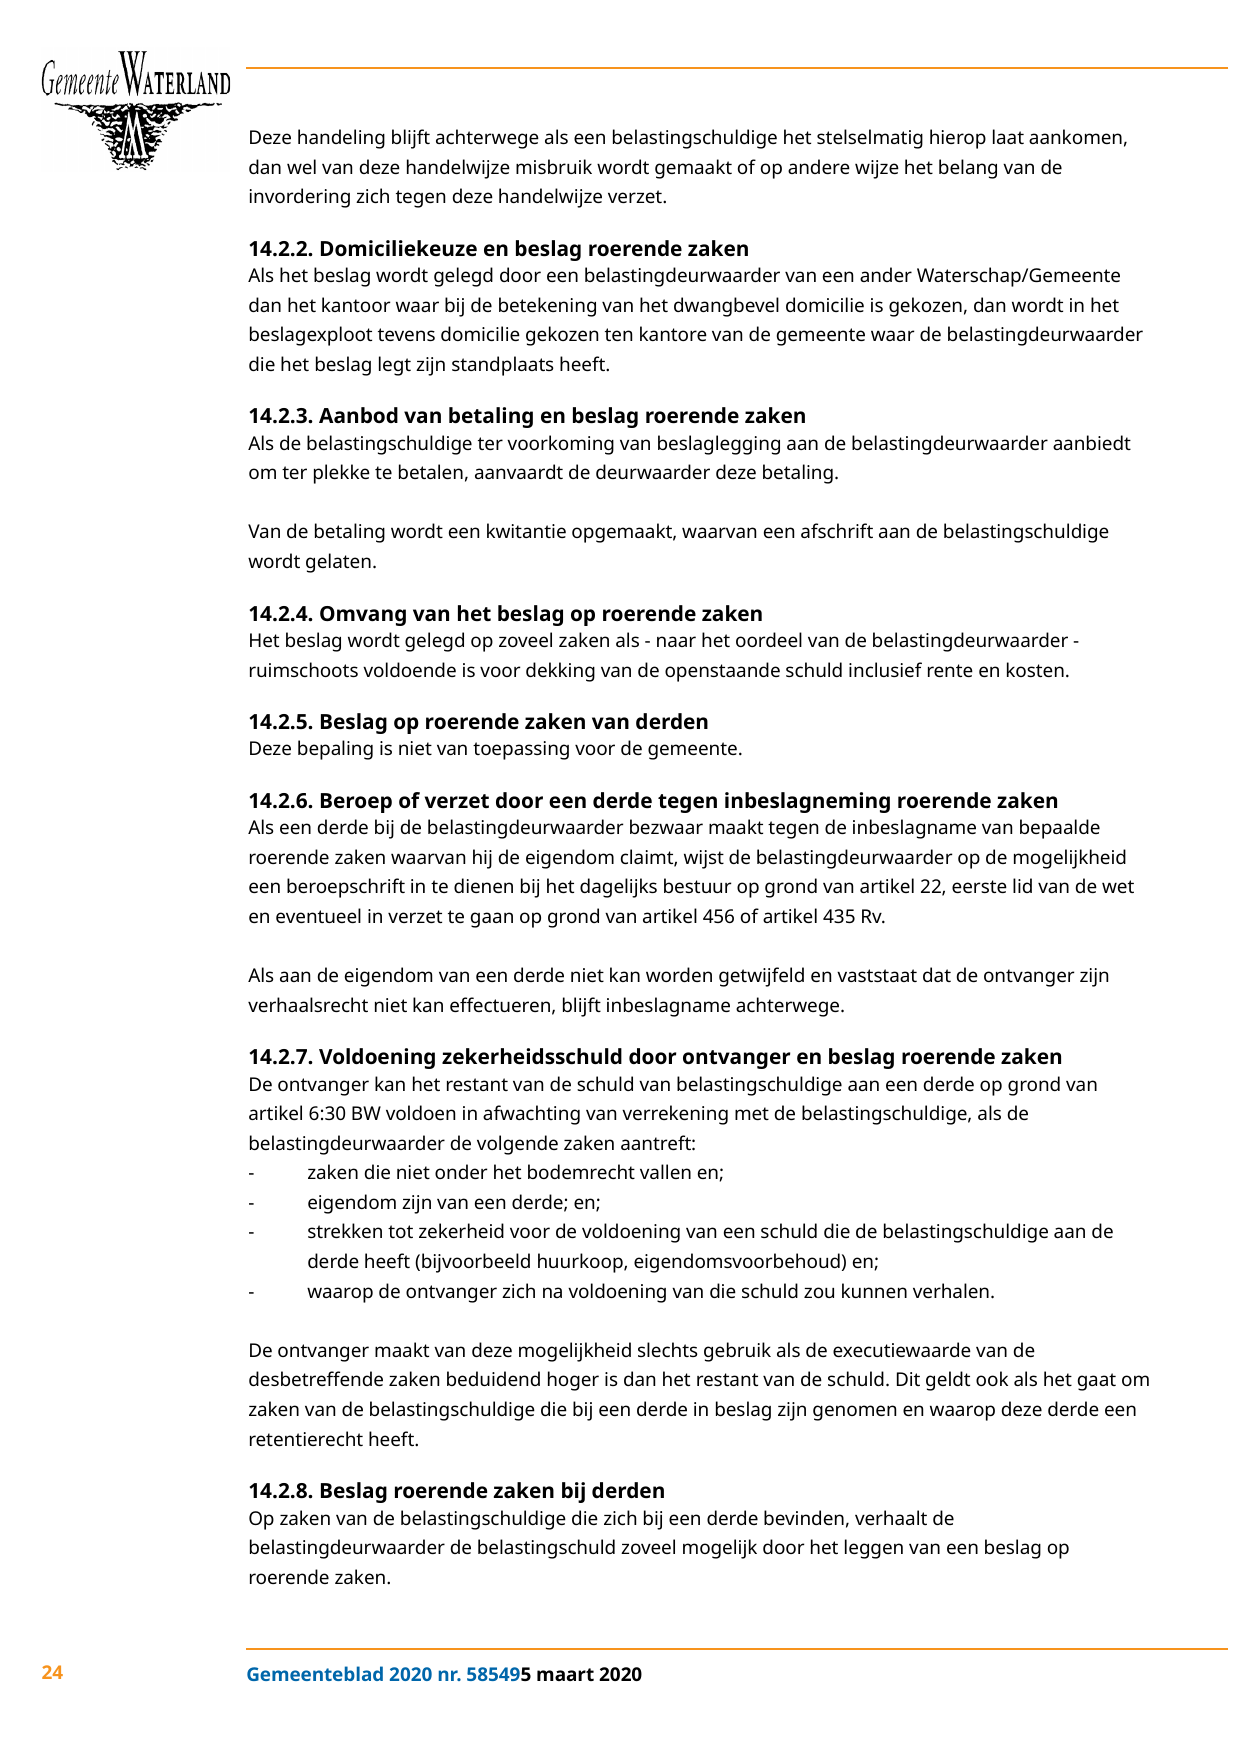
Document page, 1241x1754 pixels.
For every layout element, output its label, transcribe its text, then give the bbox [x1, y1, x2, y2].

text Als de belastingschuldige ter voorkoming van beslaglegging aan de belastingdeurwaarder aanbiedt om ter plekke te betalen, aanvaardt de deurwaarder deze betaling. [248, 430, 1152, 485]
text Als aan de eigendom van een derde niet kan worden getwijfeld en vaststaat dat de ontvanger zijn verhaalsrecht niet kan effectueren, blijft inbeslagname achterwege. [248, 962, 1152, 1018]
text Als het beslag wordt gelegd door een belastingdeurwaarder van een ander Waterschap/Gemeente dan het kantoor waar bij de betekening van het dwangbevel domicilie is gekozen, dan wordt in het beslagexploot tevens domicilie gekozen ten kantore van de gemeente waar de belastingdeurwaarder die het beslag legt zijn standplaats heeft. [248, 262, 1152, 377]
text De ontvanger maakt van deze mogelijkheid slechts gebruik als de executiewaarde van de desbetreffende zaken beduidend hoger is dan het restant van de schuld. Dit geldt ook als het gaat om zaken van de belastingschuldige die bij een derde in beslag zijn genomen en waarop deze derde een retentierecht heeft. [248, 1337, 1152, 1452]
text 14.2.3. Aanbod van betaling en beslag roerende zaken [248, 402, 1152, 430]
list strekken tot zekerheid voor de voldoening van een schuld die de belastingschuldige aan de derde heeft (bijvoorbeeld huurkoop, eigendomsvoorbehoud) en; [248, 1219, 1152, 1274]
text Op zaken van de belastingschuldige die zich bij een derde bevinden, verhaalt de belastingdeurwaarder de belastingschuld zoveel mogelijk door het leggen van een beslag op roerende zaken. [248, 1505, 1152, 1589]
text Het beslag wordt gelegd op zoveel zaken als - naar het oordeel van de belastingdeurwaarder - ruimschoots voldoende is voor dekking van de openstaande schuld inclusief rente en kosten. [248, 627, 1152, 682]
text Als een derde bij de belastingdeurwaarder bezwaar maakt tegen de inbeslagname van bepaalde roerende zaken waarvan hij de eigendom claimt, wijst de belastingdeurwaarder op de mogelijkheid een beroepschrift in te dienen bij het dagelijks bestuur op grond van artikel 22, eerste lid van de wet en eventueel in verzet te gaan op grond van artikel 456 of artikel 435 Rv. [248, 814, 1152, 929]
text 14.2.4. Omvang van het beslag op roerende zaken [248, 599, 1152, 627]
text 14.2.8. Beslag roerende zaken bij derden [248, 1476, 1152, 1505]
text Deze bepaling is niet van toepassing voor de gemeente. [248, 736, 1152, 761]
text 14.2.5. Beslag op roerende zaken van derden [248, 707, 1152, 736]
text De ontvanger kan het restant van de schuld van belastingschuldige aan een derde op grond van artikel 6:30 BW voldoen in afwachting van verrekening met de belastingschuldige, als de belastingdeurwaarder de volgende zaken aantreft: [248, 1071, 1152, 1156]
text Van de betaling wordt een kwitantie opgemaakt, waarvan een afschrift aan de belastingschuldige wordt gelaten. [248, 519, 1152, 574]
text 14.2.7. Voldoening zekerheidsschuld door ontvanger en beslag roerende zaken [248, 1042, 1152, 1071]
text Deze handeling blijft achterwege als een belastingschuldige het stelselmatig hierop laat aankomen, dan wel van deze handelwijze misbruik wordt gemaakt of op andere wijze het belang van de invordering zich tegen deze handelwijze verzet. [248, 124, 1152, 209]
picture [41, 47, 231, 172]
text 14.2.2. Domiciliekeuze en beslag roerende zaken [248, 234, 1152, 262]
list eigendom zijn van een derde; en; [248, 1189, 1152, 1215]
list waarop de ontvanger zich na voldoening van die schuld zou kunnen verhalen. [248, 1278, 1152, 1304]
text 14.2.6. Beroep of verzet door een derde tegen inbeslagneming roerende zaken [248, 786, 1152, 814]
list zaken die niet onder het bodemrecht vallen en; [248, 1159, 1152, 1185]
